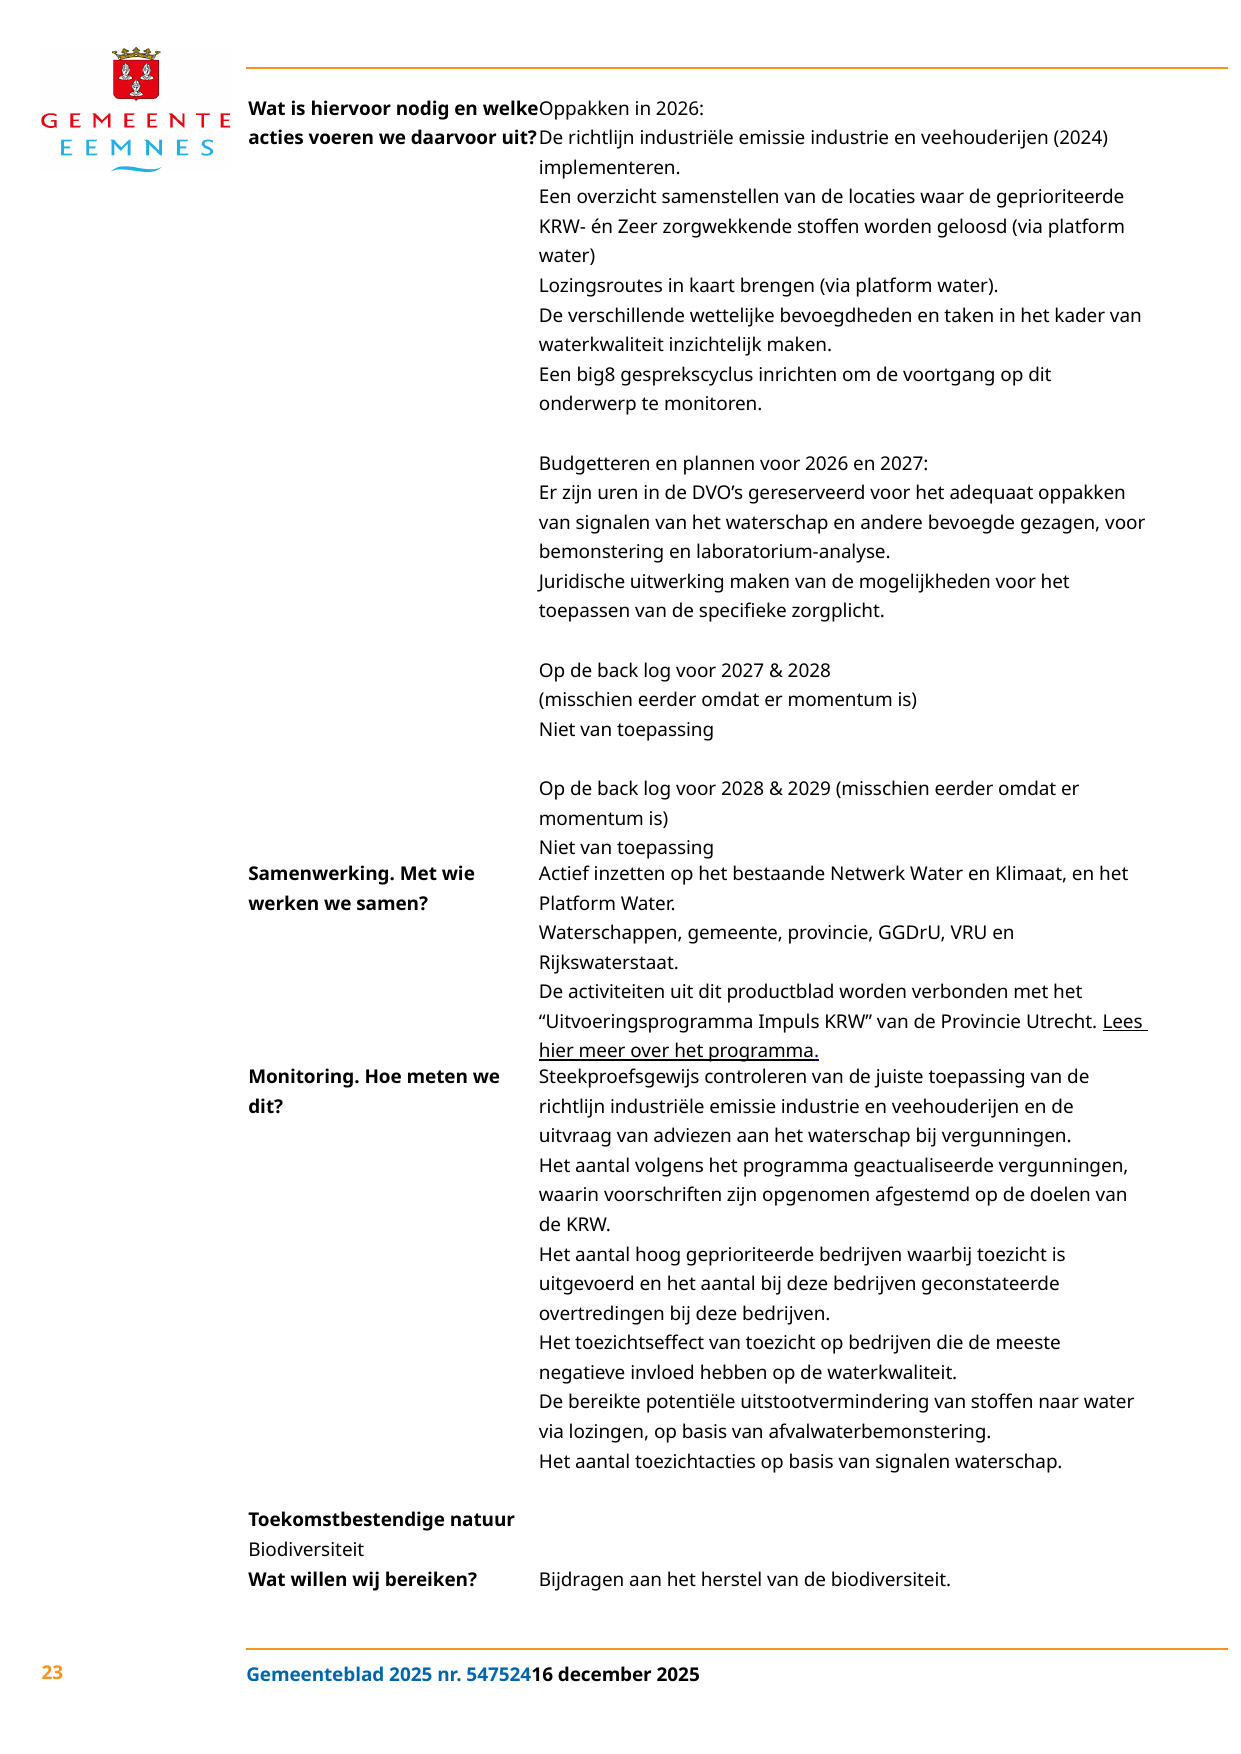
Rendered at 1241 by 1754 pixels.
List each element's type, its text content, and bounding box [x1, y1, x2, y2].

table_cell Actief inzetten op het bestaande Netwerk Water en Klimaat, en het Platform Water. Waterschappen, gemeente, provincie, GGDrU, VRU en Rijkswaterstaat. De activiteiten uit dit productblad worden verbonden met het “Uitvoeringsprogramma Impuls KRW” van de Provincie Utrecht. Lees hier meer over het programma. [539, 860, 1152, 1063]
table_cell Monitoring. Hoe meten we dit? [248, 1063, 539, 1474]
table_header Wat willen wij bereiken? [248, 1566, 539, 1591]
text Biodiversiteit [248, 1536, 1152, 1562]
table_header Bijdragen aan het herstel van de biodiversiteit. [539, 1566, 1152, 1591]
table_cell Steekproefsgewijs controleren van de juiste toepassing van de richtlijn industriële emissie industrie en veehouderijen en de uitvraag van adviezen aan het waterschap bij vergunningen. Het aantal volgens het programma geactualiseerde vergunningen, waarin voorschriften zijn opgenomen afgestemd op de doelen van de KRW. Het aantal hoog geprioriteerde bedrijven waarbij toezicht is uitgevoerd en het aantal bij deze bedrijven geconstateerde overtredingen bij deze bedrijven. Het toezichtseffect van toezicht op bedrijven die de meeste negatieve invloed hebben op de waterkwaliteit. De bereikte potentiële uitstootvermindering van stoffen naar water via lozingen, op basis van afvalwaterbemonstering. Het aantal toezichtacties op basis van signalen waterschap. [539, 1063, 1152, 1474]
table_cell Wat is hiervoor nodig en welke acties voeren we daarvoor uit? [248, 95, 539, 860]
text Toekomstbestendige natuur [248, 1506, 1152, 1532]
table_cell Samenwerking. Met wie werken we samen? [248, 860, 539, 1063]
table_cell Oppakken in 2026: De richtlijn industriële emissie industrie en veehouderijen (2024) implementeren. Een overzicht samenstellen van de locaties waar de geprioriteerde KRW- én Zeer zorgwekkende stoffen worden geloosd (via platform water) Lozingsroutes in kaart brengen (via platform water). De verschillende wettelijke bevoegdheden en taken in het kader van waterkwaliteit inzichtelijk maken. Een big8 gesprekscyclus inrichten om de voortgang op dit onderwerp te monitoren. Budgetteren en plannen voor 2026 en 2027: Er zijn uren in de DVO’s gereserveerd voor het adequaat oppakken van signalen van het waterschap en andere bevoegde gezagen, voor bemonstering en laboratorium-analyse. Juridische uitwerking maken van de mogelijkheden voor het toepassen van de specifieke zorgplicht. Op de back log voor 2027 & 2028 (misschien eerder omdat er momentum is) Niet van toepassing Op de back log voor 2028 & 2029 (misschien eerder omdat er momentum is) Niet van toepassing [539, 95, 1152, 860]
picture [41, 47, 231, 172]
